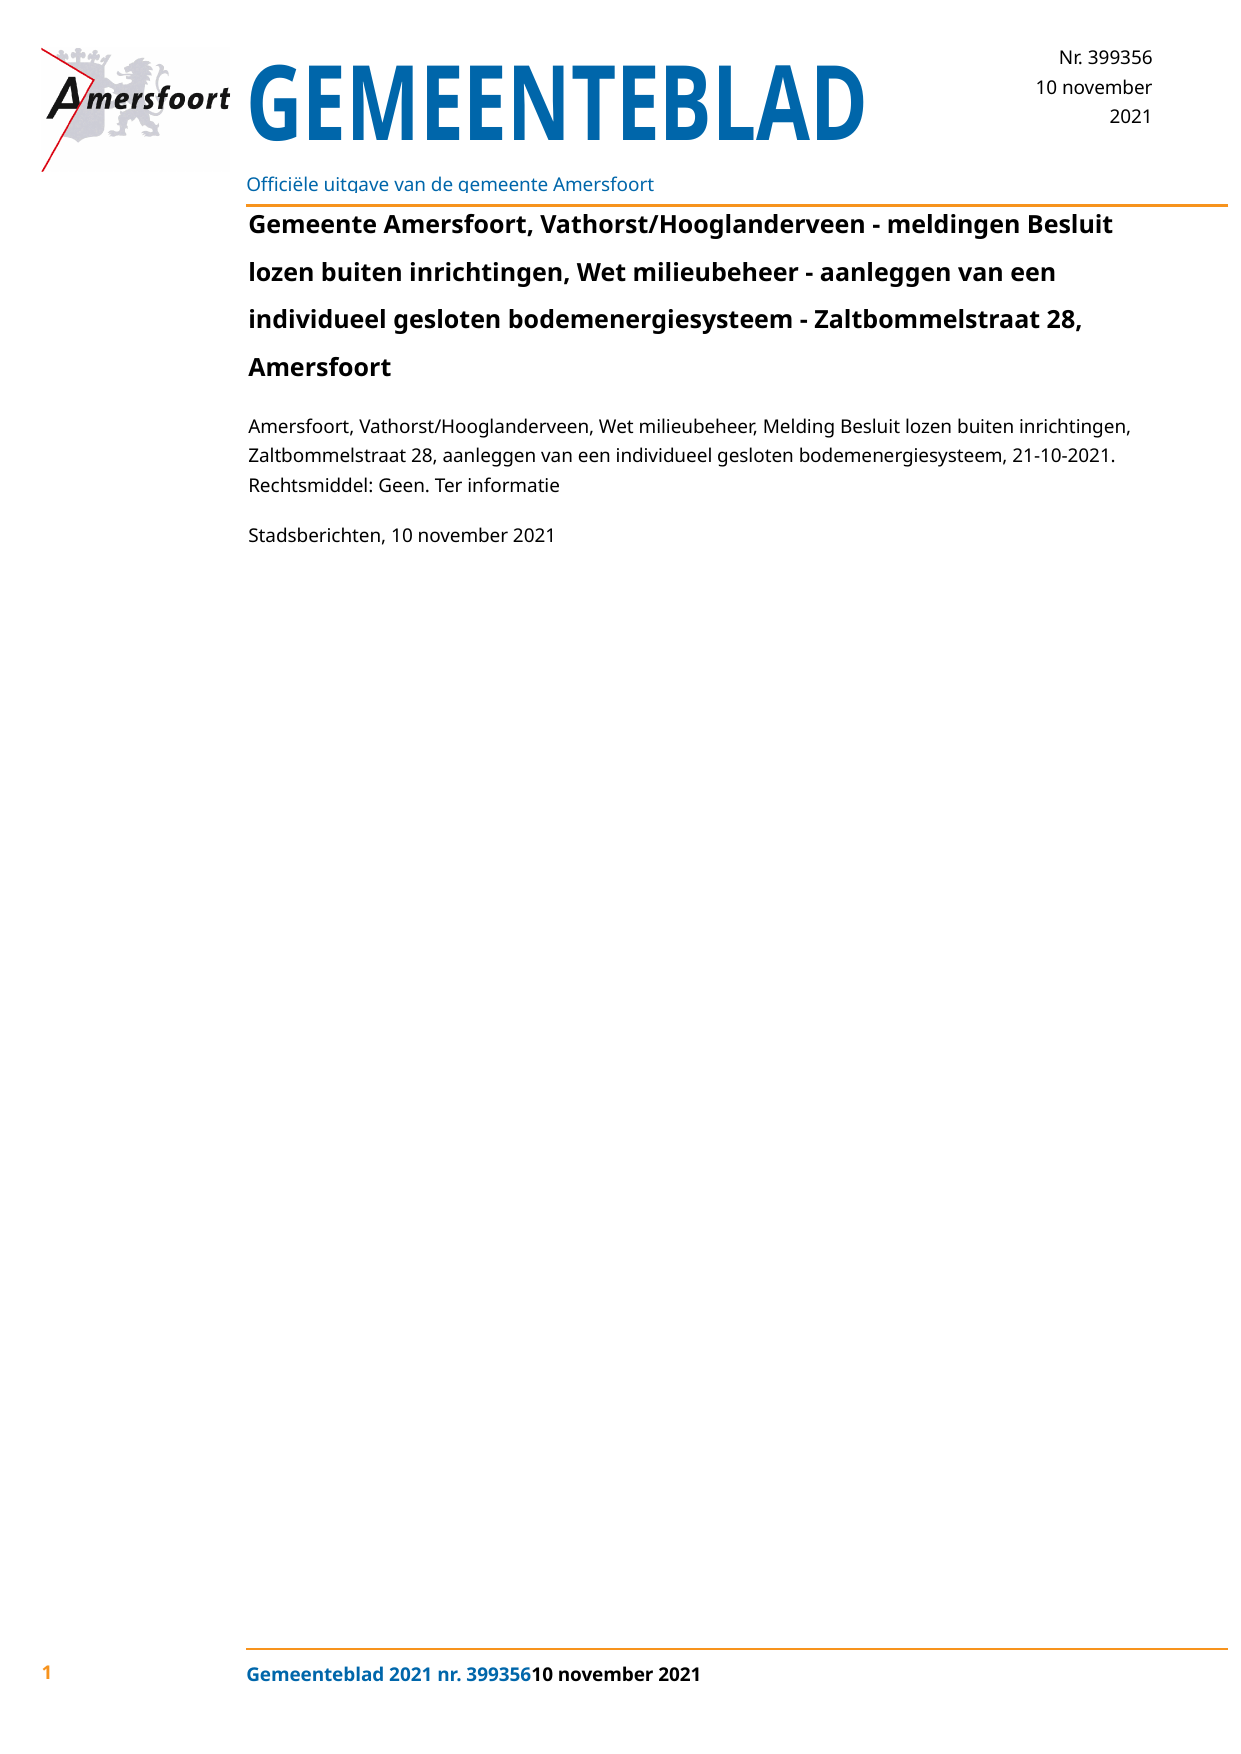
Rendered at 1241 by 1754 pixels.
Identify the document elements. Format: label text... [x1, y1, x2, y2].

text Gemeente Amersfoort, Vathorst/Hooglanderveen - meldingen Besluit lozen buiten inrichtingen, Wet milieubeheer - aanleggen van een individueel gesloten bodemenergiesysteem - Zaltbommelstraat 28, Amersfoort [248, 207, 1152, 384]
text Amersfoort, Vathorst/Hooglanderveen, Wet milieubeheer, Melding Besluit lozen buiten inrichtingen, Zaltbommelstraat 28, aanleggen van een individueel gesloten bodemenergiesysteem, 21-10-2021. Rechtsmiddel: Geen. Ter informatie [248, 413, 1152, 498]
text Stadsberichten, 10 november 2021 [248, 523, 1152, 548]
picture [41, 47, 231, 172]
